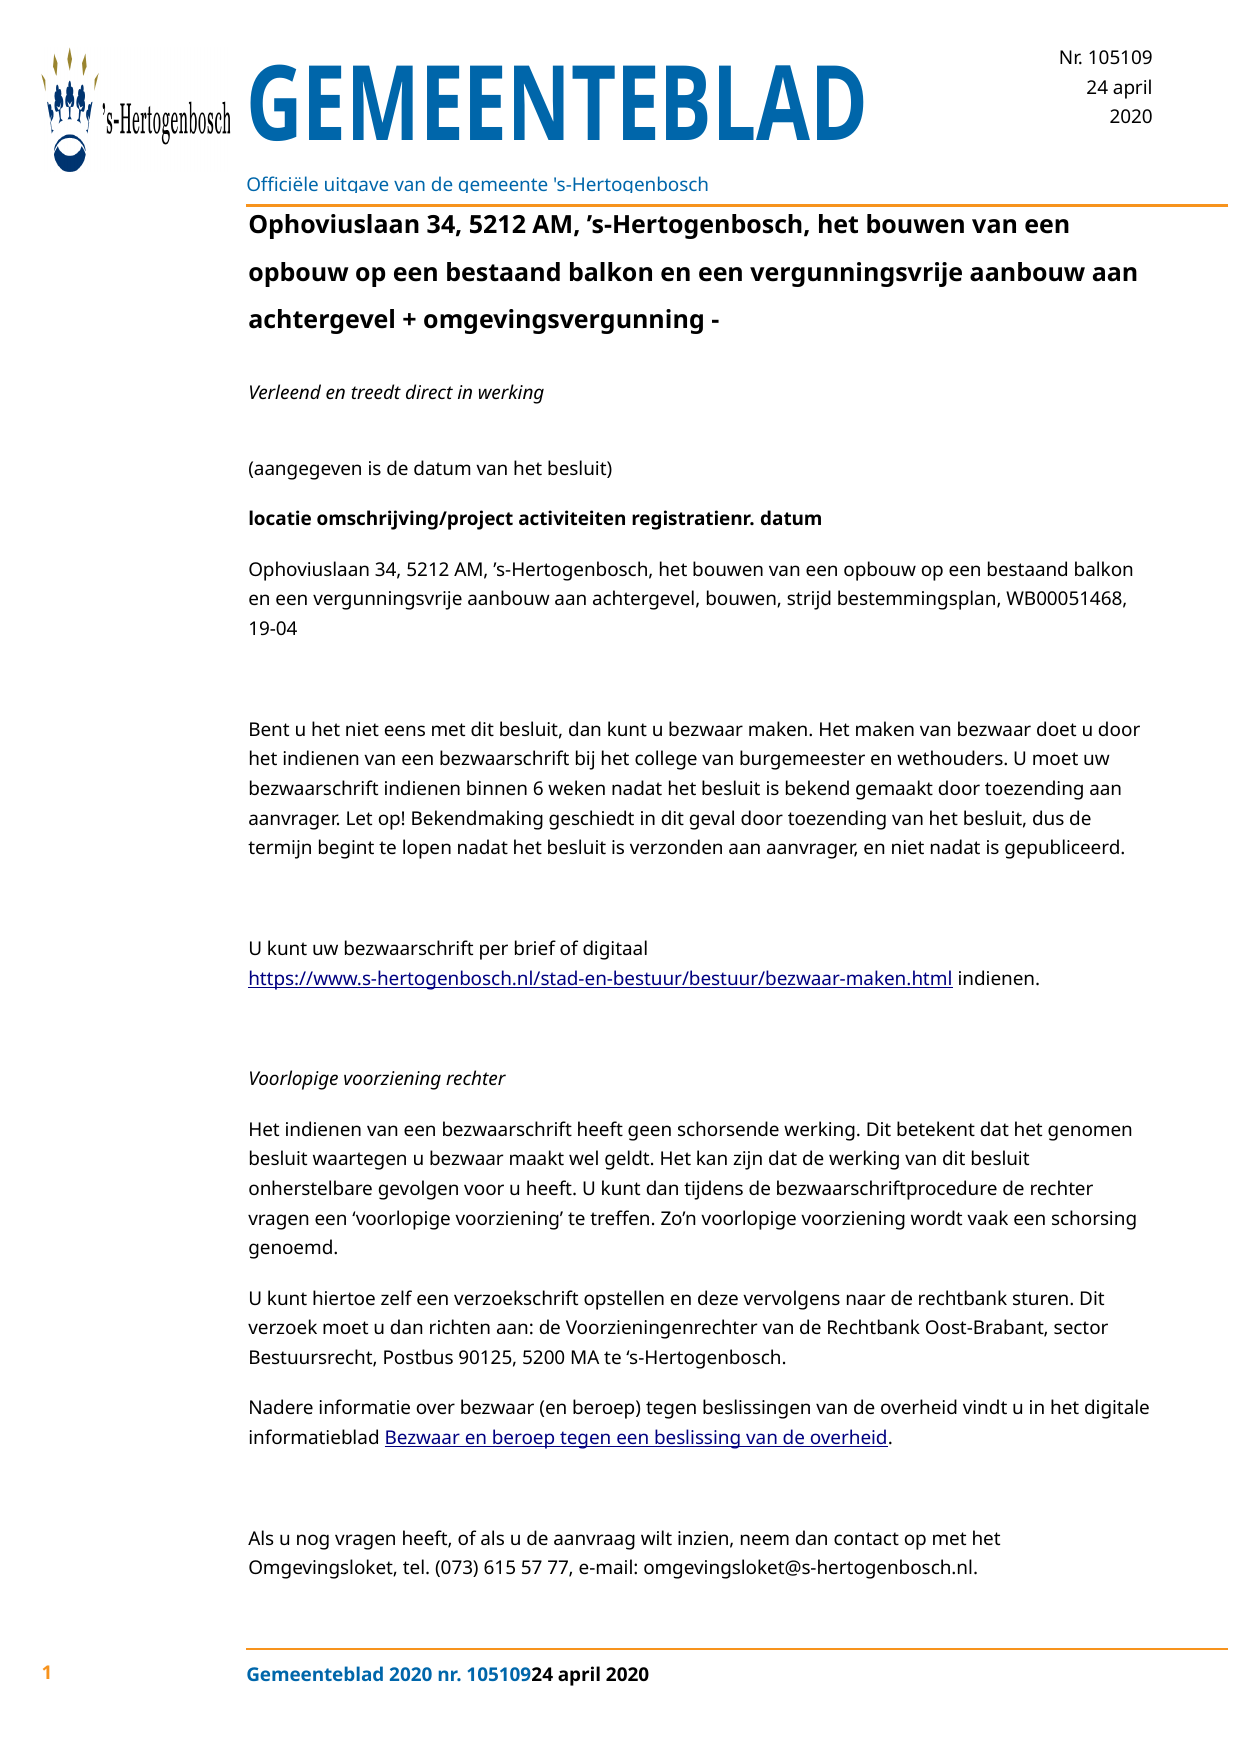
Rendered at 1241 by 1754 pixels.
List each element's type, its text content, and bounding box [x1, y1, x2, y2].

text U kunt uw bezwaarschrift per brief of digitaal https://www.s-hertogenbosch.nl/stad-en-bestuur/bestuur/bezwaar-maken.html indienen. [248, 935, 1152, 991]
text Als u nog vragen heeft, of als u de aanvraag wilt inzien, neem dan contact op met het Omgevingsloket, tel. (073) 615 57 77, e-mail: omgevingsloket@s-hertogenbosch.nl. [248, 1525, 1152, 1580]
text Verleend en treedt direct in werking [248, 379, 1152, 405]
text locatie omschrijving/project activiteiten registratienr. datum [248, 506, 1152, 531]
text Ophoviuslaan 34, 5212 AM, ’s-Hertogenbosch, het bouwen van een opbouw op een bestaand balkon en een vergunningsvrije aanbouw aan achtergevel + omgevingsvergunning - [248, 207, 1152, 336]
text Ophoviuslaan 34, 5212 AM, ’s-Hertogenbosch, het bouwen van een opbouw op een bestaand balkon en een vergunningsvrije aanbouw aan achtergevel, bouwen, strijd bestemmingsplan, WB00051468, 19-04 [248, 556, 1152, 641]
picture [41, 47, 231, 172]
text Nadere informatie over bezwaar (en beroep) tegen beslissingen van de overheid vindt u in het digitale informatieblad Bezwaar en beroep tegen een beslissing van de overheid. [248, 1394, 1152, 1450]
text Voorlopige voorziening rechter [248, 1066, 1152, 1091]
text Bent u het niet eens met dit besluit, dan kunt u bezwaar maken. Het maken van bezwaar doet u door het indienen van een bezwaarschrift bij het college van burgemeester en wethouders. U moet uw bezwaarschrift indienen binnen 6 weken nadat het besluit is bekend gemaakt door toezending aan aanvrager. Let op! Bekendmaking geschiedt in dit geval door toezending van het besluit, dus de termijn begint te lopen nadat het besluit is verzonden aan aanvrager, en niet nadat is gepubliceerd. [248, 716, 1152, 860]
text (aangegeven is de datum van het besluit) [248, 455, 1152, 481]
text U kunt hiertoe zelf een verzoekschrift opstellen en deze vervolgens naar de rechtbank sturen. Dit verzoek moet u dan richten aan: de Voorzieningenrechter van de Rechtbank Oost-Brabant, sector Bestuursrecht, Postbus 90125, 5200 MA te ‘s-Hertogenbosch. [248, 1285, 1152, 1370]
text Het indienen van een bezwaarschrift heeft geen schorsende werking. Dit betekent dat het genomen besluit waartegen u bezwaar maakt wel geldt. Het kan zijn dat de werking van dit besluit onherstelbare gevolgen voor u heeft. U kunt dan tijdens de bezwaarschriftprocedure de rechter vragen een ‘voorlopige voorziening’ te treffen. Zo’n voorlopige voorziening wordt vaak een schorsing genoemd. [248, 1116, 1152, 1260]
